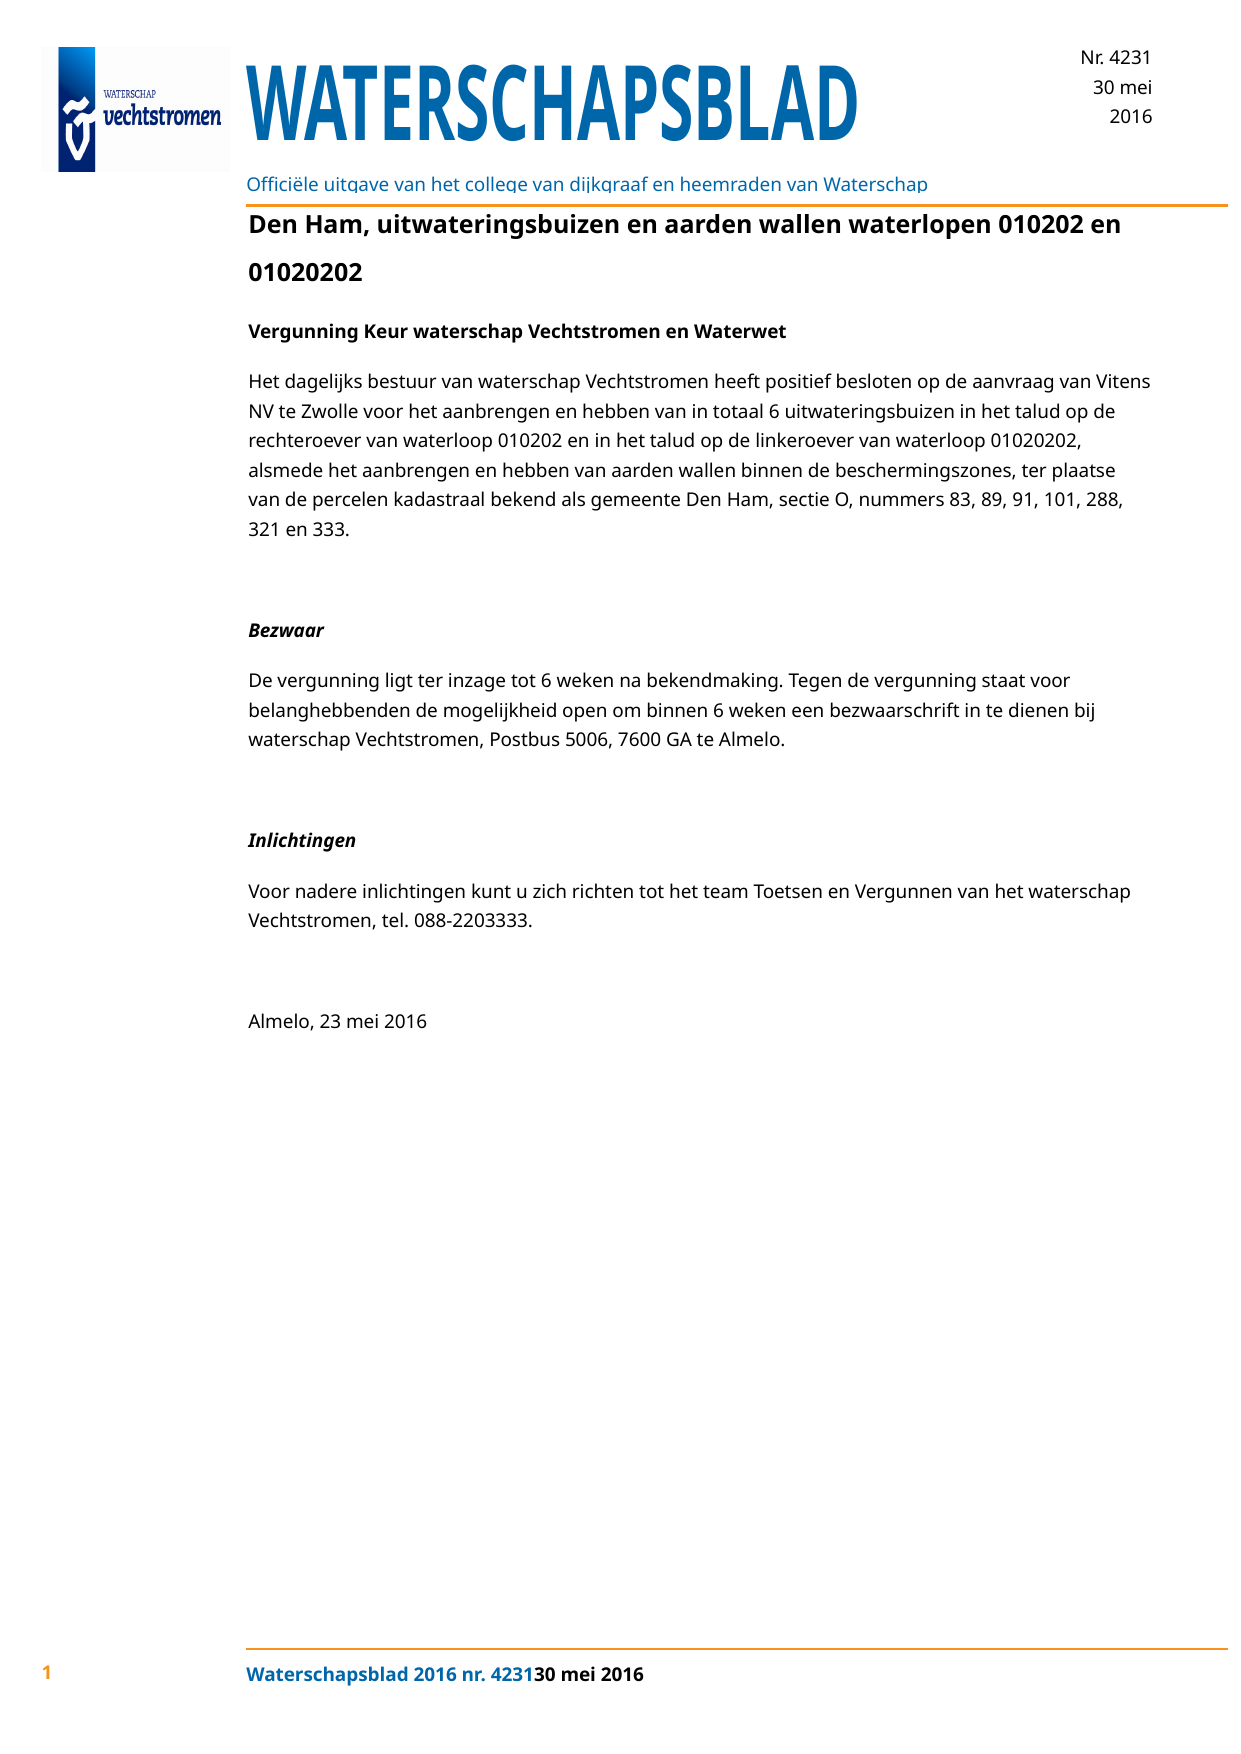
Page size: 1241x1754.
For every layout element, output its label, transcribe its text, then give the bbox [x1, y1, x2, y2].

text Almelo, 23 mei 2016 [248, 1008, 1152, 1034]
picture [41, 47, 231, 172]
text Vergunning Keur waterschap Vechtstromen en Waterwet [248, 318, 1152, 344]
text Het dagelijks bestuur van waterschap Vechtstromen heeft positief besloten op de aanvraag van Vitens NV te Zwolle voor het aanbrengen en hebben van in totaal 6 uitwateringsbuizen in het talud op de rechteroever van waterloop 010202 en in het talud op de linkeroever van waterloop 01020202, alsmede het aanbrengen en hebben van aarden wallen binnen de beschermingszones, ter plaatse van de percelen kadastraal bekend als gemeente Den Ham, sectie O, nummers 83, 89, 91, 101, 288, 321 en 333. [248, 368, 1152, 542]
text Voor nadere inlichtingen kunt u zich richten tot het team Toetsen en Vergunnen van het waterschap Vechtstromen, tel. 088-2203333. [248, 878, 1152, 933]
text De vergunning ligt ter inzage tot 6 weken na bekendmaking. Tegen de vergunning staat voor belanghebbenden de mogelijkheid open om binnen 6 weken een bezwaarschrift in te dienen bij waterschap Vechtstromen, Postbus 5006, 7600 GA te Almelo. [248, 667, 1152, 752]
text Bezwaar [248, 617, 1152, 643]
text Den Ham, uitwateringsbuizen en aarden wallen waterlopen 010202 en 01020202 [248, 207, 1152, 288]
text Inlichtingen [248, 827, 1152, 853]
